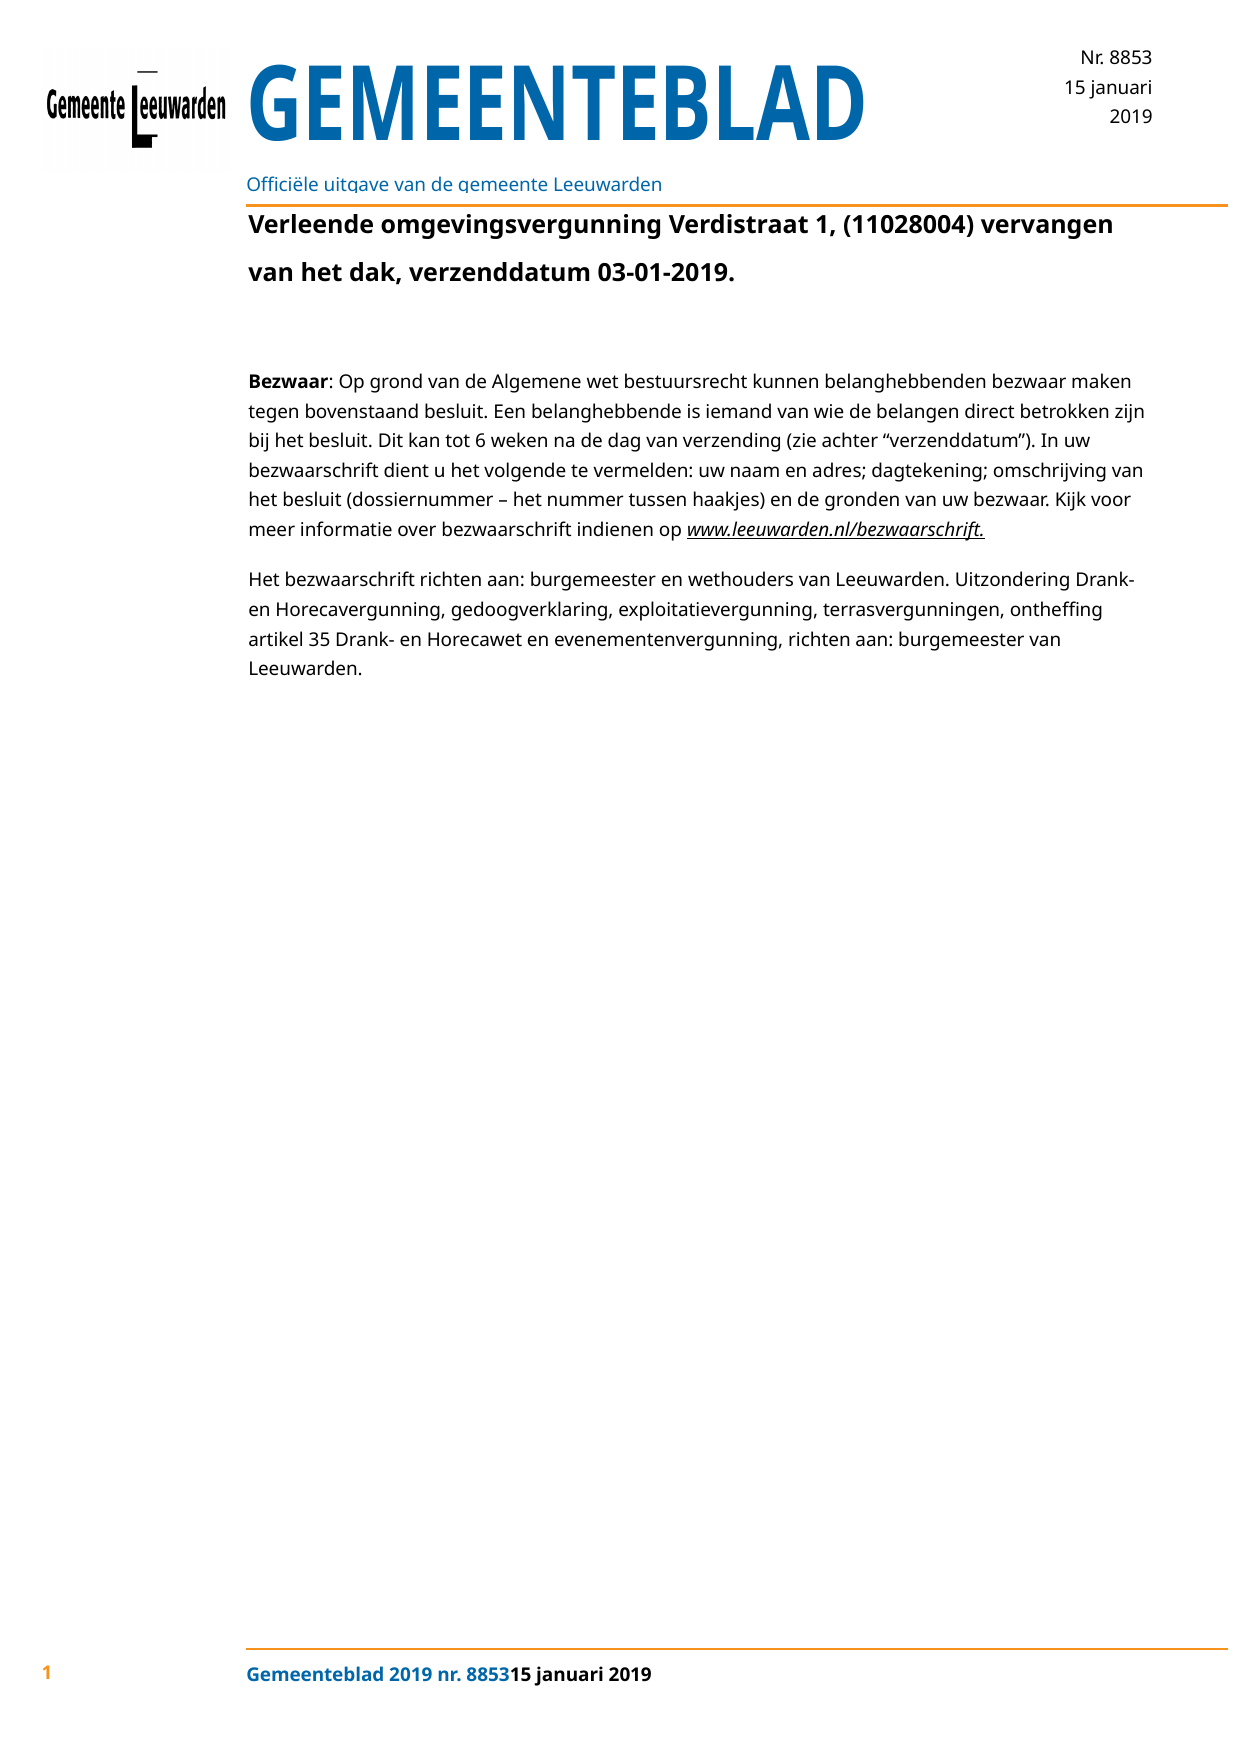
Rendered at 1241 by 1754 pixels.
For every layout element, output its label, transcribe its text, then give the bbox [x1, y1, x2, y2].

picture [41, 47, 231, 172]
text Bezwaar: Op grond van de Algemene wet bestuursrecht kunnen belanghebbenden bezwaar maken tegen bovenstaand besluit. Een belanghebbende is iemand van wie de belangen direct betrokken zijn bij het besluit. Dit kan tot 6 weken na de dag van verzending (zie achter “verzenddatum”). In uw bezwaarschrift dient u het volgende te vermelden: uw naam en adres; dagtekening; omschrijving van het besluit (dossiernummer – het nummer tussen haakjes) en de gronden van uw bezwaar. Kijk voor meer informatie over bezwaarschrift indienen op www.leeuwarden.nl/bezwaarschrift. [248, 368, 1152, 542]
text Verleende omgevingsvergunning Verdistraat 1, (11028004) vervangen van het dak, verzenddatum 03-01-2019. [248, 207, 1152, 288]
text Het bezwaarschrift richten aan: burgemeester en wethouders van Leeuwarden. Uitzondering Drank- en Horecavergunning, gedoogverklaring, exploitatievergunning, terrasvergunningen, ontheffing artikel 35 Drank- en Horecawet en evenementenvergunning, richten aan: burgemeester van Leeuwarden. [248, 567, 1152, 681]
